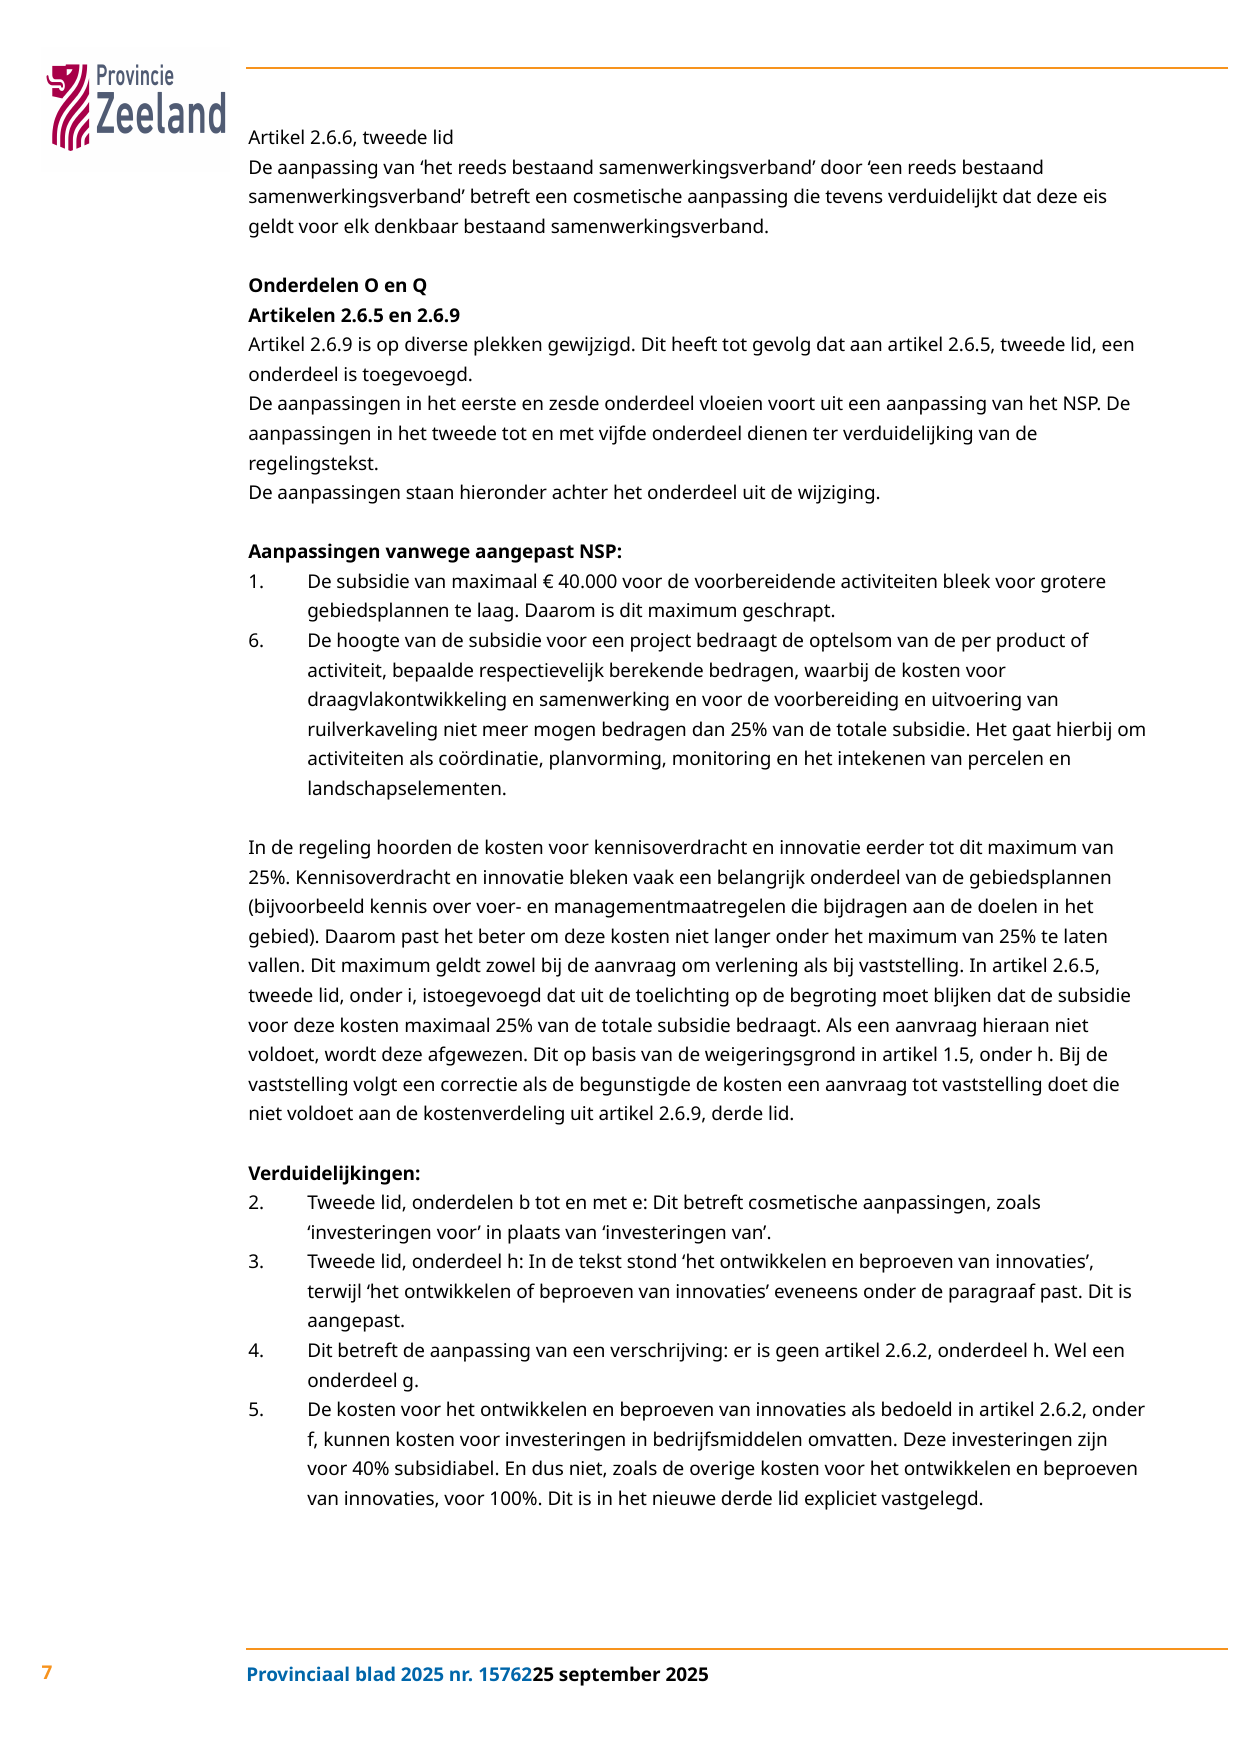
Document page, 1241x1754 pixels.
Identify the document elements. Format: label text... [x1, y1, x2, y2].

list De hoogte van de subsidie voor een project bedraagt de optelsom van de per product of activiteit, bepaalde respectievelijk berekende bedragen, waarbij de kosten voor draagvlakontwikkeling en samenwerking en voor de voorbereiding en uitvoering van ruilverkaveling niet meer mogen bedragen dan 25% van de totale subsidie. Het gaat hierbij om activiteiten als coördinatie, planvorming, monitoring en het intekenen van percelen en landschapselementen. [248, 627, 1152, 801]
text De aanpassingen in het eerste en zesde onderdeel vloeien voort uit een aanpassing van het NSP. De aanpassingen in het tweede tot en met vijfde onderdeel dienen ter verduidelijking van de regelingstekst. [248, 391, 1152, 476]
text Aanpassingen vanwege aangepast NSP: [248, 538, 1152, 564]
text Artikel 2.6.6, tweede lid [248, 124, 1152, 150]
text De aanpassing van ‘het reeds bestaand samenwerkingsverband’ door ‘een reeds bestaand samenwerkingsverband’ betreft een cosmetische aanpassing die tevens verduidelijkt dat deze eis geldt voor elk denkbaar bestaand samenwerkingsverband. [248, 154, 1152, 239]
text In de regeling hoorden de kosten voor kennisoverdracht en innovatie eerder tot dit maximum van 25%. Kennisoverdracht en innovatie bleken vaak een belangrijk onderdeel van de gebiedsplannen (bijvoorbeeld kennis over voer- en managementmaatregelen die bijdragen aan de doelen in het gebied). Daarom past het beter om deze kosten niet langer onder het maximum van 25% te laten vallen. Dit maximum geldt zowel bij de aanvraag om verlening als bij vaststelling. In artikel 2.6.5, tweede lid, onder i, istoegevoegd dat uit de toelichting op de begroting moet blijken dat de subsidie voor deze kosten maximaal 25% van de totale subsidie bedraagt. Als een aanvraag hieraan niet voldoet, wordt deze afgewezen. Dit op basis van de weigeringsgrond in artikel 1.5, onder h. Bij de vaststelling volgt een correctie als de begunstigde de kosten een aanvraag tot vaststelling doet die niet voldoet aan de kostenverdeling uit artikel 2.6.9, derde lid. [248, 834, 1152, 1126]
list De kosten voor het ontwikkelen en beproeven van innovaties als bedoeld in artikel 2.6.2, onder f, kunnen kosten voor investeringen in bedrijfsmiddelen omvatten. Deze investeringen zijn voor 40% subsidiabel. En dus niet, zoals de overige kosten voor het ontwikkelen en beproeven van innovaties, voor 100%. Dit is in het nieuwe derde lid expliciet vastgelegd. [248, 1396, 1152, 1511]
list Tweede lid, onderdeel h: In de tekst stond ‘het ontwikkelen en beproeven van innovaties’, terwijl ‘het ontwikkelen of beproeven van innovaties’ eveneens onder de paragraaf past. Dit is aangepast. [248, 1248, 1152, 1333]
list De subsidie van maximaal € 40.000 voor de voorbereidende activiteiten bleek voor grotere gebiedsplannen te laag. Daarom is dit maximum geschrapt. [248, 568, 1152, 623]
text Artikelen 2.6.5 en 2.6.9 [248, 302, 1152, 328]
picture [41, 47, 231, 172]
text Onderdelen O en Q [248, 272, 1152, 298]
list Tweede lid, onderdelen b tot en met e: Dit betreft cosmetische aanpassingen, zoals ‘investeringen voor’ in plaats van ‘investeringen van’. [248, 1189, 1152, 1245]
text De aanpassingen staan hieronder achter het onderdeel uit de wijziging. [248, 479, 1152, 505]
text Artikel 2.6.9 is op diverse plekken gewijzigd. Dit heeft tot gevolg dat aan artikel 2.6.5, tweede lid, een onderdeel is toegevoegd. [248, 331, 1152, 387]
list Dit betreft de aanpassing van een verschrijving: er is geen artikel 2.6.2, onderdeel h. Wel een onderdeel g. [248, 1337, 1152, 1393]
text Verduidelijkingen: [248, 1160, 1152, 1186]
